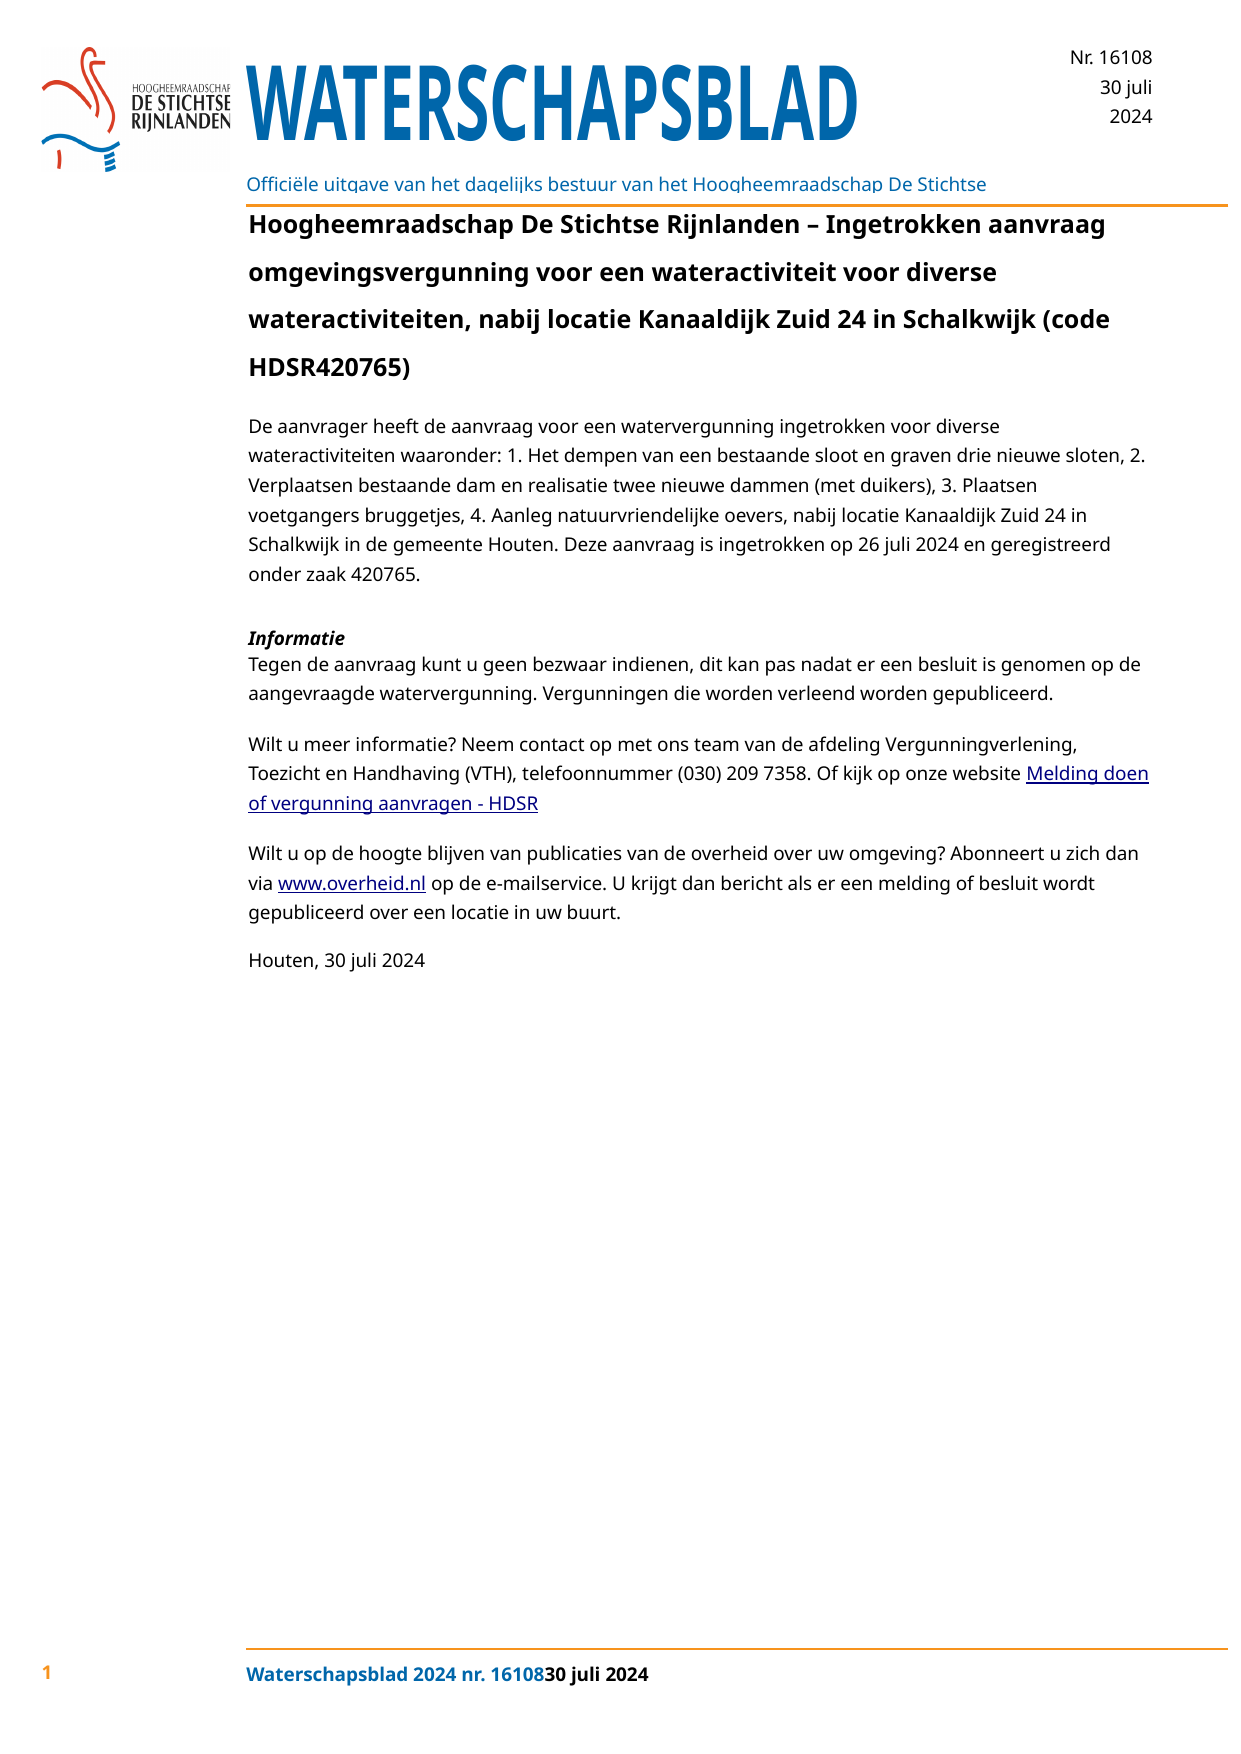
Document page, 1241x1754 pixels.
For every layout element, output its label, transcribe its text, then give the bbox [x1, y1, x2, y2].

text Tegen de aanvraag kunt u geen bezwaar indienen, dit kan pas nadat er een besluit is genomen op de aangevraagde watervergunning. Vergunningen die worden verleend worden gepubliceerd. [248, 651, 1152, 706]
picture [41, 47, 231, 172]
text Wilt u op de hoogte blijven van publicaties van de overheid over uw omgeving? Abonneert u zich dan via www.overheid.nl op de e-mailservice. U krijgt dan bericht als er een melding of besluit wordt gepubliceerd over een locatie in uw buurt. [248, 840, 1152, 925]
text De aanvrager heeft de aanvraag voor een watervergunning ingetrokken voor diverse wateractiviteiten waaronder: 1. Het dempen van een bestaande sloot en graven drie nieuwe sloten, 2. Verplaatsen bestaande dam en realisatie twee nieuwe dammen (met duikers), 3. Plaatsen voetgangers bruggetjes, 4. Aanleg natuurvriendelijke oevers, nabij locatie Kanaaldijk Zuid 24 in Schalkwijk in de gemeente Houten. Deze aanvraag is ingetrokken op 26 juli 2024 en geregistreerd onder zaak 420765. [248, 413, 1152, 587]
text Informatie [248, 625, 1152, 651]
text Hoogheemraadschap De Stichtse Rijnlanden – Ingetrokken aanvraag omgevingsvergunning voor een wateractiviteit voor diverse wateractiviteiten, nabij locatie Kanaaldijk Zuid 24 in Schalkwijk (code HDSR420765) [248, 207, 1152, 384]
text Wilt u meer informatie? Neem contact op met ons team van de afdeling Vergunningverlening, Toezicht en Handhaving (VTH), telefoonnummer (030) 209 7358. Of kijk op onze website Melding doen of vergunning aanvragen - HDSR [248, 731, 1152, 816]
text Houten, 30 juli 2024 [248, 947, 1152, 973]
